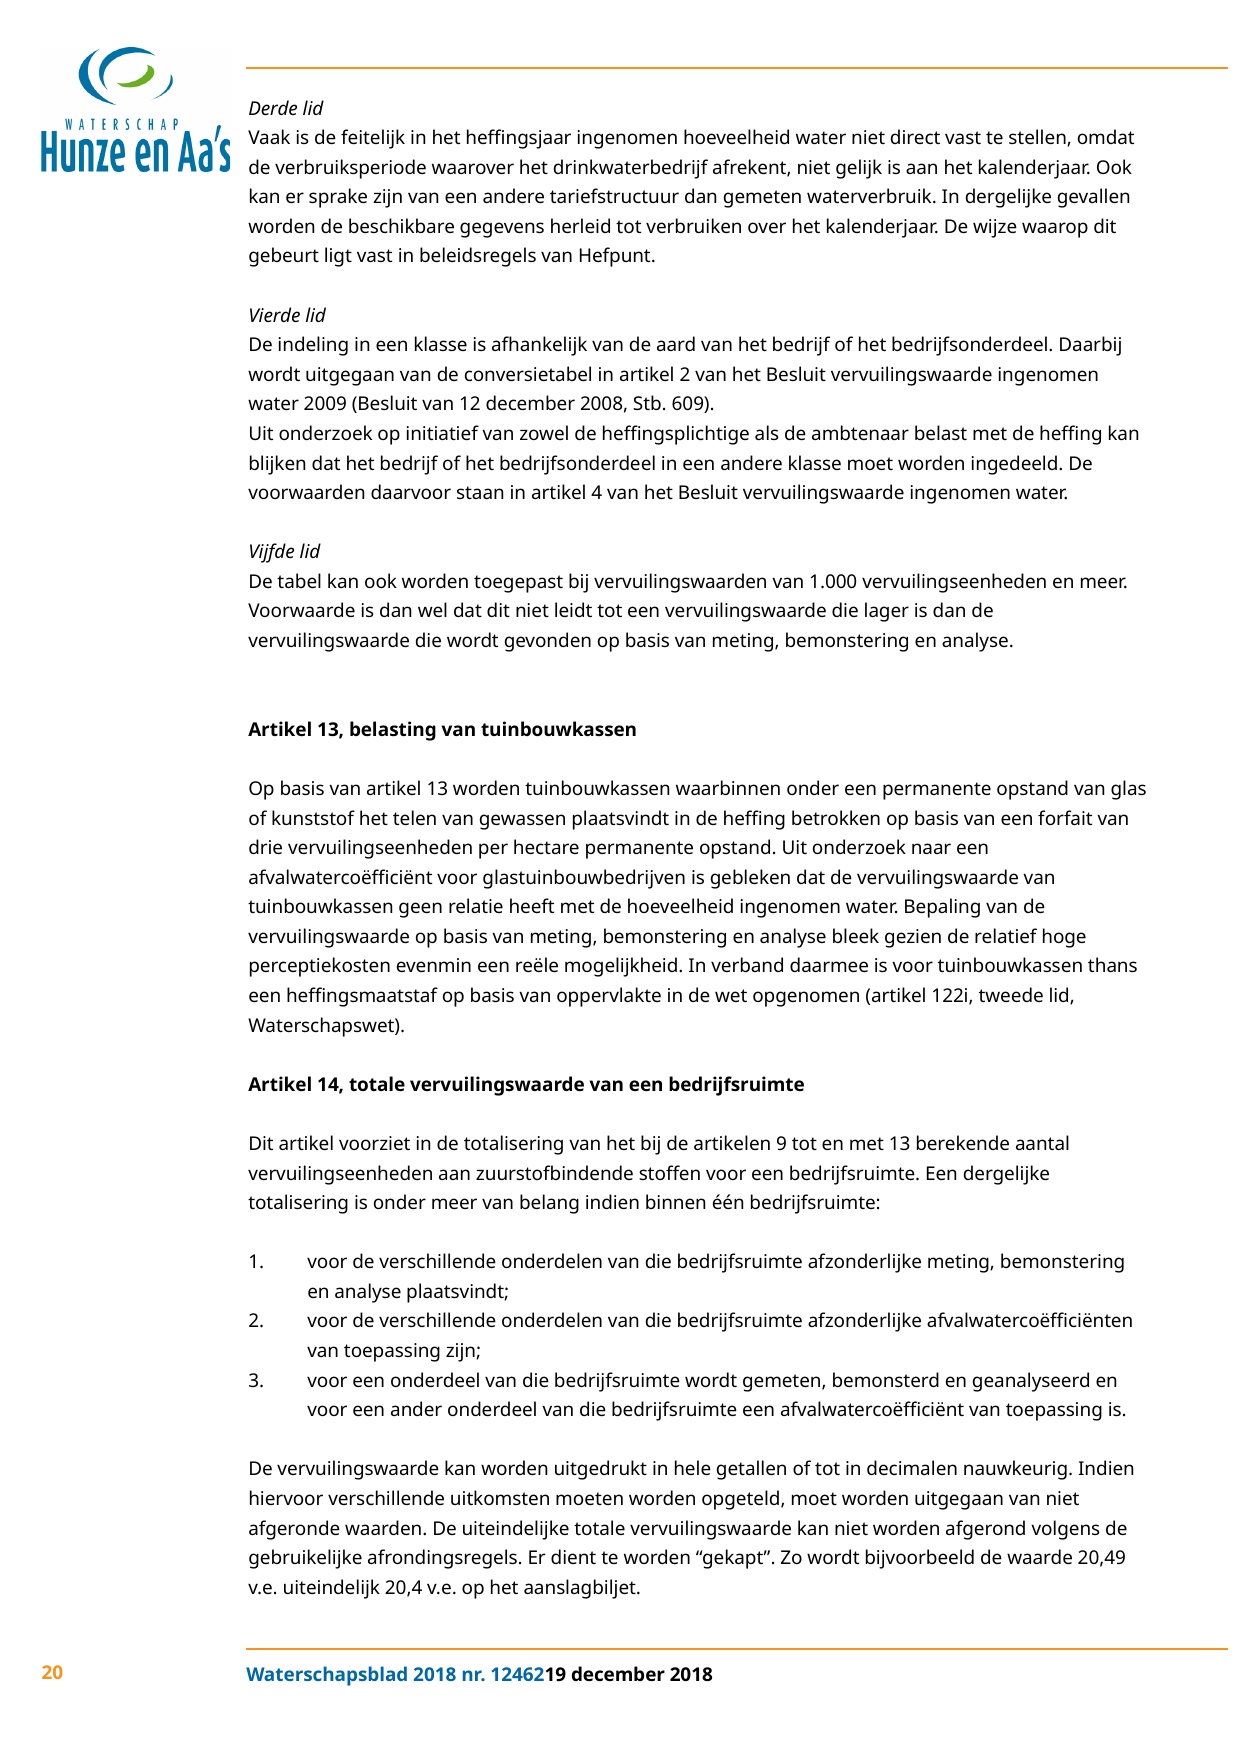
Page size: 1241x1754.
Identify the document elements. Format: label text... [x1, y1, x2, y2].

text Artikel 13, belasting van tuinbouwkassen [248, 716, 1152, 742]
text Artikel 14, totale vervuilingswaarde van een bedrijfsruimte [248, 1071, 1152, 1097]
text De tabel kan ook worden toegepast bij vervuilingswaarden van 1.000 vervuilingseenheden en meer. Voorwaarde is dan wel dat dit niet leidt tot een vervuilingswaarde die lager is dan de vervuilingswaarde die wordt gevonden op basis van meting, bemonstering en analyse. [248, 568, 1152, 653]
picture [41, 47, 231, 172]
list voor de verschillende onderdelen van die bedrijfsruimte afzonderlijke afvalwatercoëfficiënten van toepassing zijn; [248, 1308, 1152, 1363]
text Uit onderzoek op initiatief van zowel de heffingsplichtige als de ambtenaar belast met de heffing kan blijken dat het bedrijf of het bedrijfsonderdeel in een andere klasse moet worden ingedeeld. De voorwaarden daarvoor staan in artikel 4 van het Besluit vervuilingswaarde ingenomen water. [248, 420, 1152, 505]
list voor een onderdeel van die bedrijfsruimte wordt gemeten, bemonsterd en geanalyseerd en voor een ander onderdeel van die bedrijfsruimte een afvalwatercoëfficiënt van toepassing is. [248, 1367, 1152, 1422]
picture [47, 154, 51, 172]
picture [226, 145, 231, 156]
text Vierde lid [248, 302, 1152, 328]
text De indeling in een klasse is afhankelijk van de aard van het bedrijf of het bedrijfsonderdeel. Daarbij wordt uitgegaan van de conversietabel in artikel 2 van het Besluit vervuilingswaarde ingenomen water 2009 (Besluit van 12 december 2008, Stb. 609). [248, 331, 1152, 416]
text Derde lid [248, 95, 1152, 121]
text Vaak is de feitelijk in het heffingsjaar ingenomen hoeveelheid water niet direct vast te stellen, omdat de verbruiksperiode waarover het drinkwaterbedrijf afrekent, niet gelijk is aan het kalenderjaar. Ook kan er sprake zijn van een andere tariefstructuur dan gemeten waterverbruik. In dergelijke gevallen worden de beschikbare gegevens herleid tot verbruiken over het kalenderjaar. De wijze waarop dit gebeurt ligt vast in beleidsregels van Hefpunt. [248, 124, 1152, 268]
text De vervuilingswaarde kan worden uitgedrukt in hele getallen of tot in decimalen nauwkeurig. Indien hiervoor verschillende uitkomsten moeten worden opgeteld, moet worden uitgegaan van niet afgeronde waarden. De uiteindelijke totale vervuilingswaarde kan niet worden afgerond volgens de gebruikelijke afrondingsregels. Er dient te worden “gekapt”. Zo wordt bijvoorbeeld de waarde 20,49 v.e. uiteindelijk 20,4 v.e. op het aanslagbiljet. [248, 1456, 1152, 1600]
list voor de verschillende onderdelen van die bedrijfsruimte afzonderlijke meting, bemonstering en analyse plaatsvindt; [248, 1248, 1152, 1304]
text Op basis van artikel 13 worden tuinbouwkassen waarbinnen onder een permanente opstand van glas of kunststof het telen van gewassen plaatsvindt in de heffing betrokken op basis van een forfait van drie vervuilingseenheden per hectare permanente opstand. Uit onderzoek naar een afvalwatercoëfficiënt voor glastuinbouwbedrijven is gebleken dat de vervuilingswaarde van tuinbouwkassen geen relatie heeft met de hoeveelheid ingenomen water. Bepaling van de vervuilingswaarde op basis van meting, bemonstering en analyse bleek gezien de relatief hoge perceptiekosten evenmin een reële mogelijkheid. In verband daarmee is voor tuinbouwkassen thans een heffingsmaatstaf op basis van oppervlakte in de wet opgenomen (artikel 122i, tweede lid, Waterschapswet). [248, 775, 1152, 1038]
picture [183, 163, 191, 172]
text Vijfde lid [248, 538, 1152, 564]
text Dit artikel voorziet in de totalisering van het bij de artikelen 9 tot en met 13 berekende aantal vervuilingseenheden aan zuurstofbindende stoffen voor een bedrijfsruimte. Een dergelijke totalisering is onder meer van belang indien binnen één bedrijfsruimte: [248, 1130, 1152, 1215]
